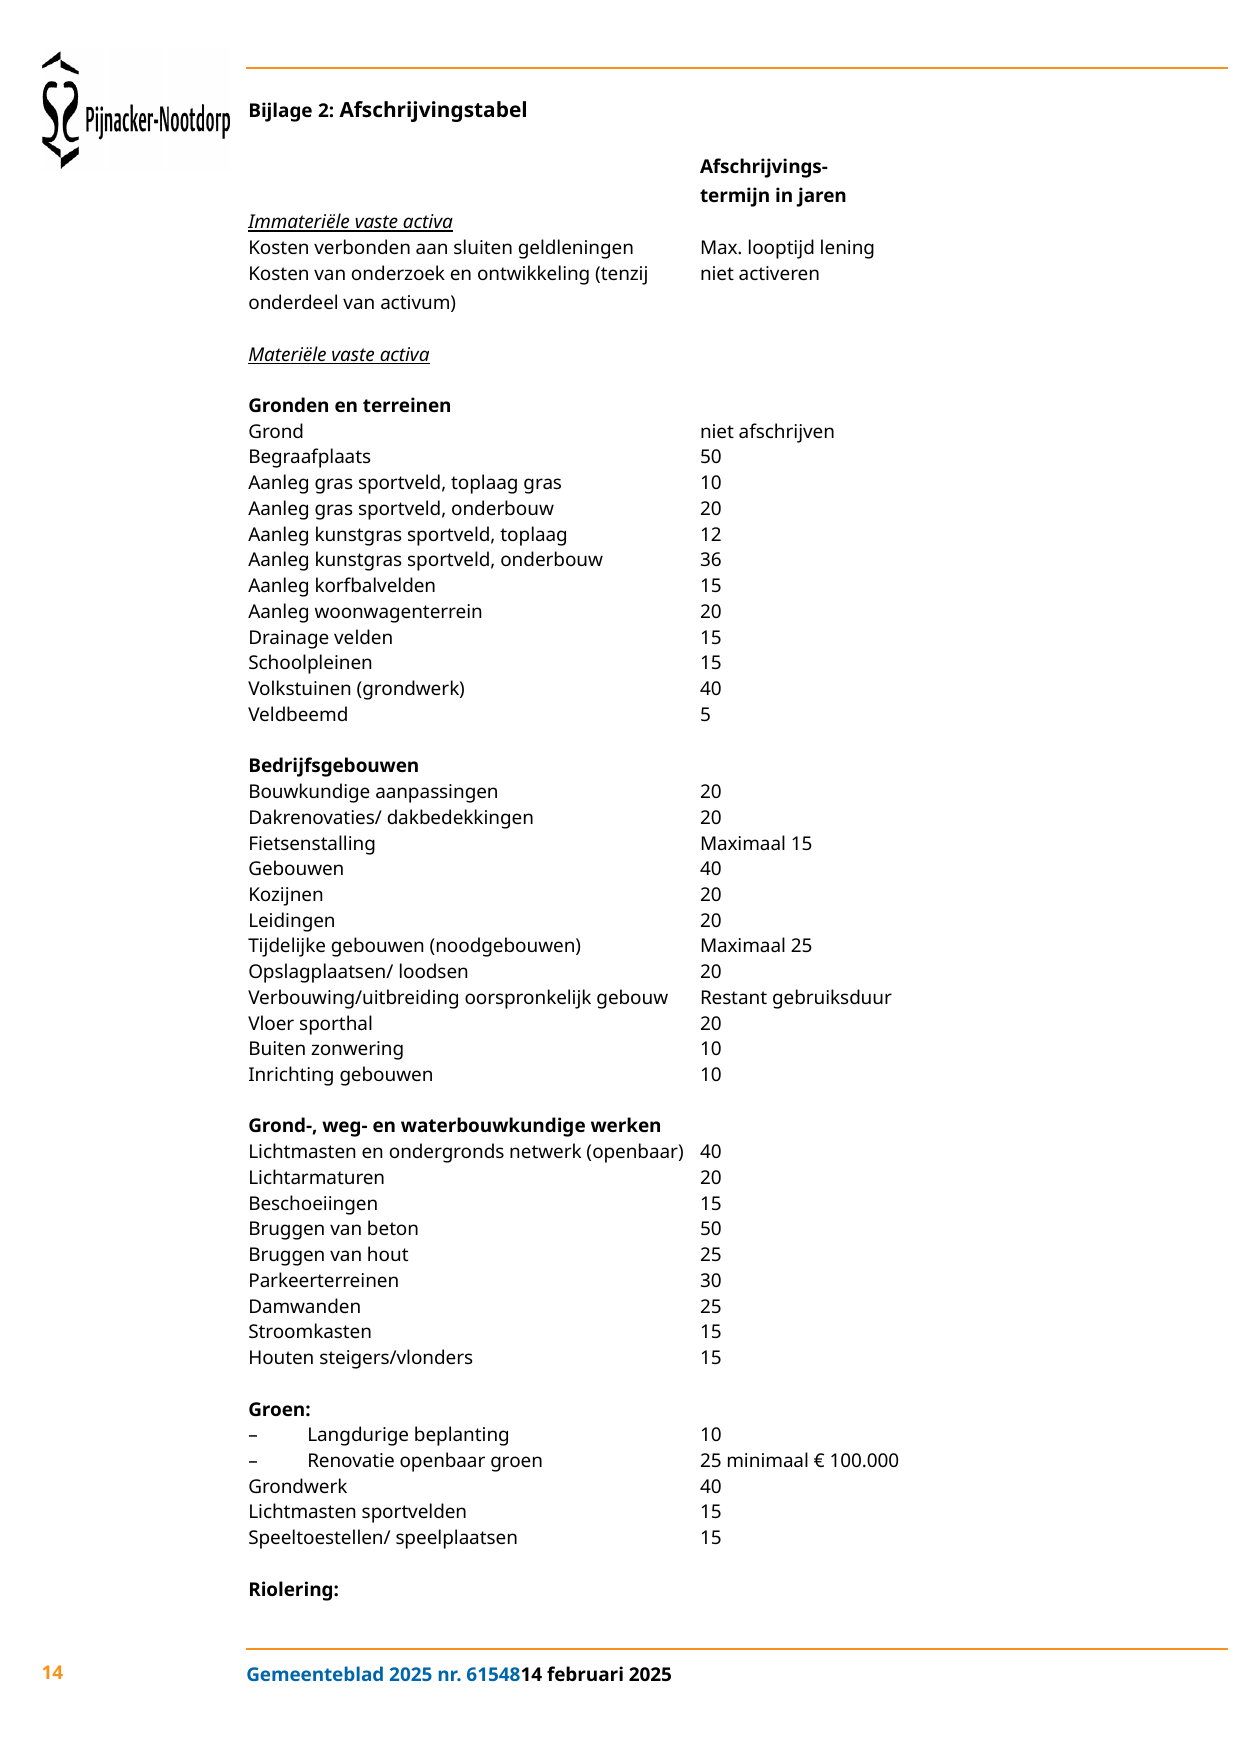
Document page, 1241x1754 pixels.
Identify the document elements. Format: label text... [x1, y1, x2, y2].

table_cell 15 [700, 1524, 1152, 1550]
table_cell [248, 315, 700, 341]
table_cell 20 [700, 907, 1152, 933]
table_cell [248, 1370, 700, 1396]
table_cell Aanleg kunstgras sportveld, toplaag [248, 521, 700, 547]
table_cell [700, 1087, 1152, 1113]
table_cell 20 [700, 495, 1152, 521]
table_cell [700, 315, 1152, 341]
table_cell 15 [700, 1319, 1152, 1344]
table_cell 20 [700, 778, 1152, 804]
table_cell 20 [700, 598, 1152, 624]
table_cell 50 [700, 444, 1152, 469]
table_cell 10 [700, 1061, 1152, 1087]
table_cell Langdurige beplanting [248, 1421, 700, 1447]
table_cell Kosten verbonden aan sluiten geldleningen [248, 234, 700, 260]
table_cell Gronden en terreinen [248, 392, 700, 418]
table_cell 25 minimaal € 100.000 [700, 1447, 1152, 1473]
table_cell 20 [700, 1164, 1152, 1190]
table_cell Immateriële vaste activa [248, 208, 700, 234]
table_cell 15 [700, 1499, 1152, 1524]
table_cell [700, 1576, 1152, 1602]
table_cell Max. looptijd lening [700, 234, 1152, 260]
table_cell 25 [700, 1293, 1152, 1318]
table_cell [700, 727, 1152, 752]
table_cell Lichtarmaturen [248, 1164, 700, 1190]
table_cell [248, 179, 700, 208]
table_cell Opslagplaatsen/ loodsen [248, 958, 700, 984]
table_cell 12 [700, 521, 1152, 547]
table_cell 15 [700, 1190, 1152, 1216]
table_cell 10 [700, 1421, 1152, 1447]
table_cell Bruggen van beton [248, 1216, 700, 1241]
table_cell 36 [700, 547, 1152, 572]
table_cell Parkeerterreinen [248, 1267, 700, 1293]
table_cell 15 [700, 573, 1152, 598]
table_cell 15 [700, 650, 1152, 675]
table_cell Aanleg korfbalvelden [248, 573, 700, 598]
table_cell Maximaal 25 [700, 933, 1152, 958]
table_cell Grond [248, 418, 700, 444]
table_cell [248, 727, 700, 752]
table_cell Bouwkundige aanpassingen [248, 778, 700, 804]
table_cell [248, 1550, 700, 1576]
text Bijlage 2: Afschrijvingstabel [248, 95, 1152, 123]
table_cell Aanleg gras sportveld, onderbouw [248, 495, 700, 521]
table_header Afschrijvings- termijn in jaren [700, 153, 1152, 208]
table_cell Grondwerk [248, 1473, 700, 1499]
table_cell 10 [700, 470, 1152, 495]
table_cell Lichtmasten en ondergronds netwerk (openbaar) [248, 1139, 700, 1164]
table_cell [248, 367, 700, 392]
table_cell Damwanden [248, 1293, 700, 1318]
table_cell Riolering: [248, 1576, 700, 1602]
table_cell Beschoeiingen [248, 1190, 700, 1216]
table_cell Buiten zonwering [248, 1036, 700, 1061]
table_cell Leidingen [248, 907, 700, 933]
table_cell Maximaal 15 [700, 830, 1152, 855]
table_cell 20 [700, 958, 1152, 984]
table_cell [700, 208, 1152, 234]
table_cell Verbouwing/uitbreiding oorspronkelijk gebouw [248, 984, 700, 1010]
table_cell [700, 753, 1152, 778]
table_cell 15 [700, 624, 1152, 649]
table_cell [700, 341, 1152, 367]
table_cell Aanleg kunstgras sportveld, onderbouw [248, 547, 700, 572]
table_cell Grond-, weg- en waterbouwkundige werken [248, 1113, 700, 1138]
table_cell Groen: [248, 1396, 700, 1421]
table_cell Kosten van onderzoek en ontwikkeling (tenzij onderdeel van activum) [248, 260, 700, 315]
table_cell Veldbeemd [248, 701, 700, 727]
table_cell 10 [700, 1036, 1152, 1061]
table_cell 20 [700, 881, 1152, 907]
table_cell 25 [700, 1241, 1152, 1267]
table_cell [700, 367, 1152, 392]
table_cell Speeltoestellen/ speelplaatsen [248, 1524, 700, 1550]
table_cell Bruggen van hout [248, 1241, 700, 1267]
table_cell Fietsenstalling [248, 830, 700, 855]
table_cell Bedrijfsgebouwen [248, 753, 700, 778]
table_cell Lichtmasten sportvelden [248, 1499, 700, 1524]
table_cell [700, 1370, 1152, 1396]
table_cell [700, 1550, 1152, 1576]
table_cell 50 [700, 1216, 1152, 1241]
table_cell 5 [700, 701, 1152, 727]
table_cell Dakrenovaties/ dakbedekkingen [248, 804, 700, 830]
table_cell 15 [700, 1344, 1152, 1370]
table_cell 30 [700, 1267, 1152, 1293]
table_cell [700, 1113, 1152, 1138]
table_cell niet activeren [700, 260, 1152, 315]
table_cell Aanleg gras sportveld, toplaag gras [248, 470, 700, 495]
table_cell 20 [700, 804, 1152, 830]
table_cell Materiële vaste activa [248, 341, 700, 367]
table_cell niet afschrijven [700, 418, 1152, 444]
table_cell [700, 392, 1152, 418]
table_cell Aanleg woonwagenterrein [248, 598, 700, 624]
table_cell 40 [700, 1473, 1152, 1499]
table_cell Begraafplaats [248, 444, 700, 469]
table_cell Drainage velden [248, 624, 700, 649]
table_cell 40 [700, 855, 1152, 881]
table_cell Inrichting gebouwen [248, 1061, 700, 1087]
table_cell Kozijnen [248, 881, 700, 907]
table_cell Volkstuinen (grondwerk) [248, 675, 700, 701]
picture [41, 47, 231, 172]
table_cell [248, 1087, 700, 1113]
table_cell Renovatie openbaar groen [248, 1447, 700, 1473]
table_cell 40 [700, 1139, 1152, 1164]
table_cell Schoolpleinen [248, 650, 700, 675]
table_cell Houten steigers/vlonders [248, 1344, 700, 1370]
table_cell Restant gebruiksduur [700, 984, 1152, 1010]
table_cell Tijdelijke gebouwen (noodgebouwen) [248, 933, 700, 958]
table_cell Vloer sporthal [248, 1010, 700, 1036]
table_cell 20 [700, 1010, 1152, 1036]
table_cell Stroomkasten [248, 1319, 700, 1344]
table_cell [700, 1396, 1152, 1421]
table_cell 40 [700, 675, 1152, 701]
table_cell Gebouwen [248, 855, 700, 881]
table_header [248, 153, 700, 179]
